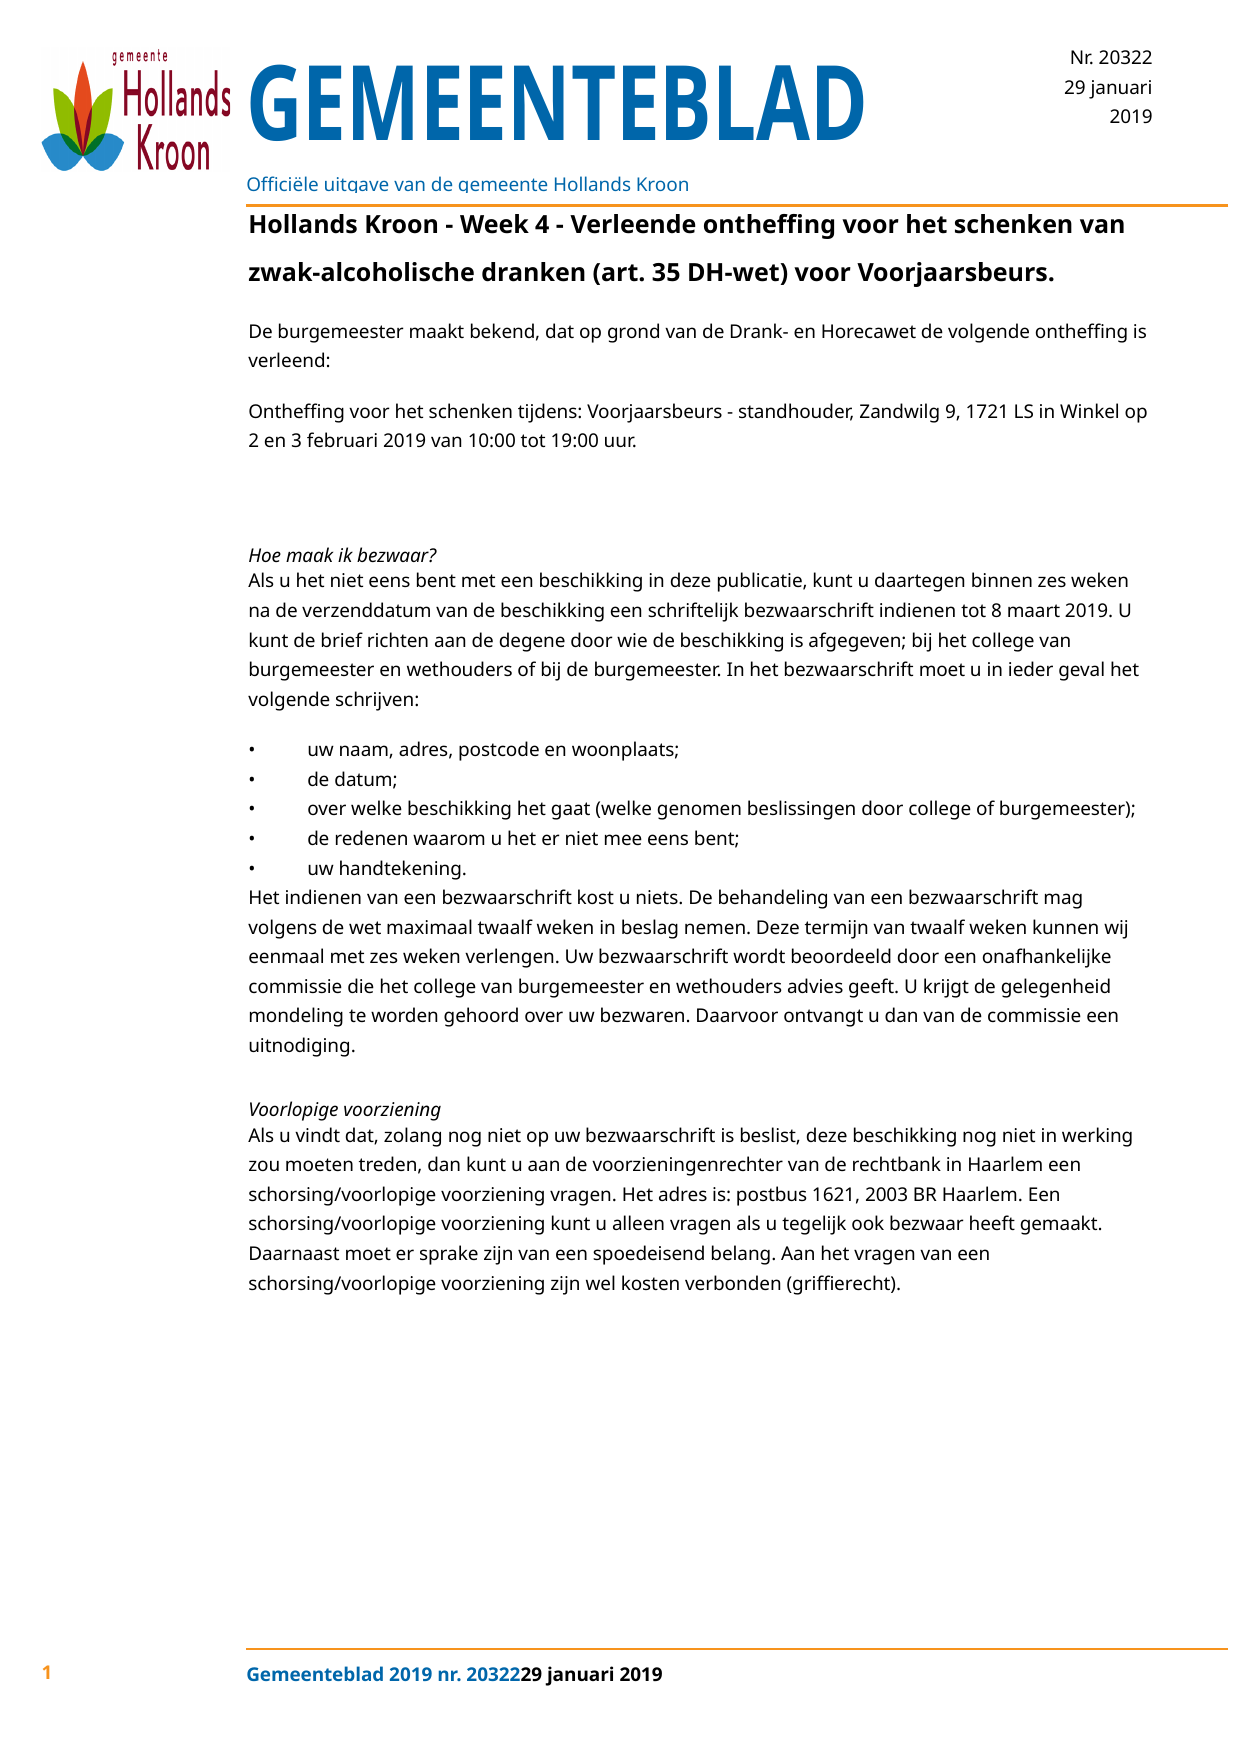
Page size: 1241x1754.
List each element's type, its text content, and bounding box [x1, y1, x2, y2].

text Voorlopige voorziening [248, 1096, 1152, 1122]
list uw handtekening. [248, 855, 1152, 880]
text Hoe maak ik bezwaar? [248, 542, 1152, 568]
text Als u het niet eens bent met een beschikking in deze publicatie, kunt u daartegen binnen zes weken na de verzenddatum van de beschikking een schriftelijk bezwaarschrift indienen tot 8 maart 2019. U kunt de brief richten aan de degene door wie de beschikking is afgegeven; bij het college van burgemeester en wethouders of bij de burgemeester. In het bezwaarschrift moet u in ieder geval het volgende schrijven: [248, 568, 1152, 712]
text Hollands Kroon - Week 4 - Verleende ontheffing voor het schenken van zwak-alcoholische dranken (art. 35 DH-wet) voor Voorjaarsbeurs. [248, 207, 1152, 288]
text Als u vindt dat, zolang nog niet op uw bezwaarschrift is beslist, deze beschikking nog niet in werking zou moeten treden, dan kunt u aan de voorzieningenrechter van de rechtbank in Haarlem een schorsing/voorlopige voorziening vragen. Het adres is: postbus 1621, 2003 BR Haarlem. Een schorsing/voorlopige voorziening kunt u alleen vragen als u tegelijk ook bezwaar heeft gemaakt. Daarnaast moet er sprake zijn van een spoedeisend belang. Aan het vragen van een schorsing/voorlopige voorziening zijn wel kosten verbonden (griffierecht). [248, 1122, 1152, 1296]
text De burgemeester maakt bekend, dat op grond van de Drank- en Horecawet de volgende ontheffing is verleend: [248, 318, 1152, 373]
list uw naam, adres, postcode en woonplaats; [248, 736, 1152, 762]
picture [41, 47, 231, 172]
list de datum; [248, 766, 1152, 792]
text Ontheffing voor het schenken tijdens: Voorjaarsbeurs - standhouder, Zandwilg 9, 1721 LS in Winkel op 2 en 3 februari 2019 van 10:00 tot 19:00 uur. [248, 398, 1152, 453]
text Het indienen van een bezwaarschrift kost u niets. De behandeling van een bezwaarschrift mag volgens de wet maximaal twaalf weken in beslag nemen. Deze termijn van twaalf weken kunnen wij eenmaal met zes weken verlengen. Uw bezwaarschrift wordt beoordeeld door een onafhankelijke commissie die het college van burgemeester en wethouders advies geeft. U krijgt de gelegenheid mondeling te worden gehoord over uw bezwaren. Daarvoor ontvangt u dan van de commissie een uitnodiging. [248, 884, 1152, 1058]
list de redenen waarom u het er niet mee eens bent; [248, 825, 1152, 851]
list over welke beschikking het gaat (welke genomen beslissingen door college of burgemeester); [248, 796, 1152, 821]
